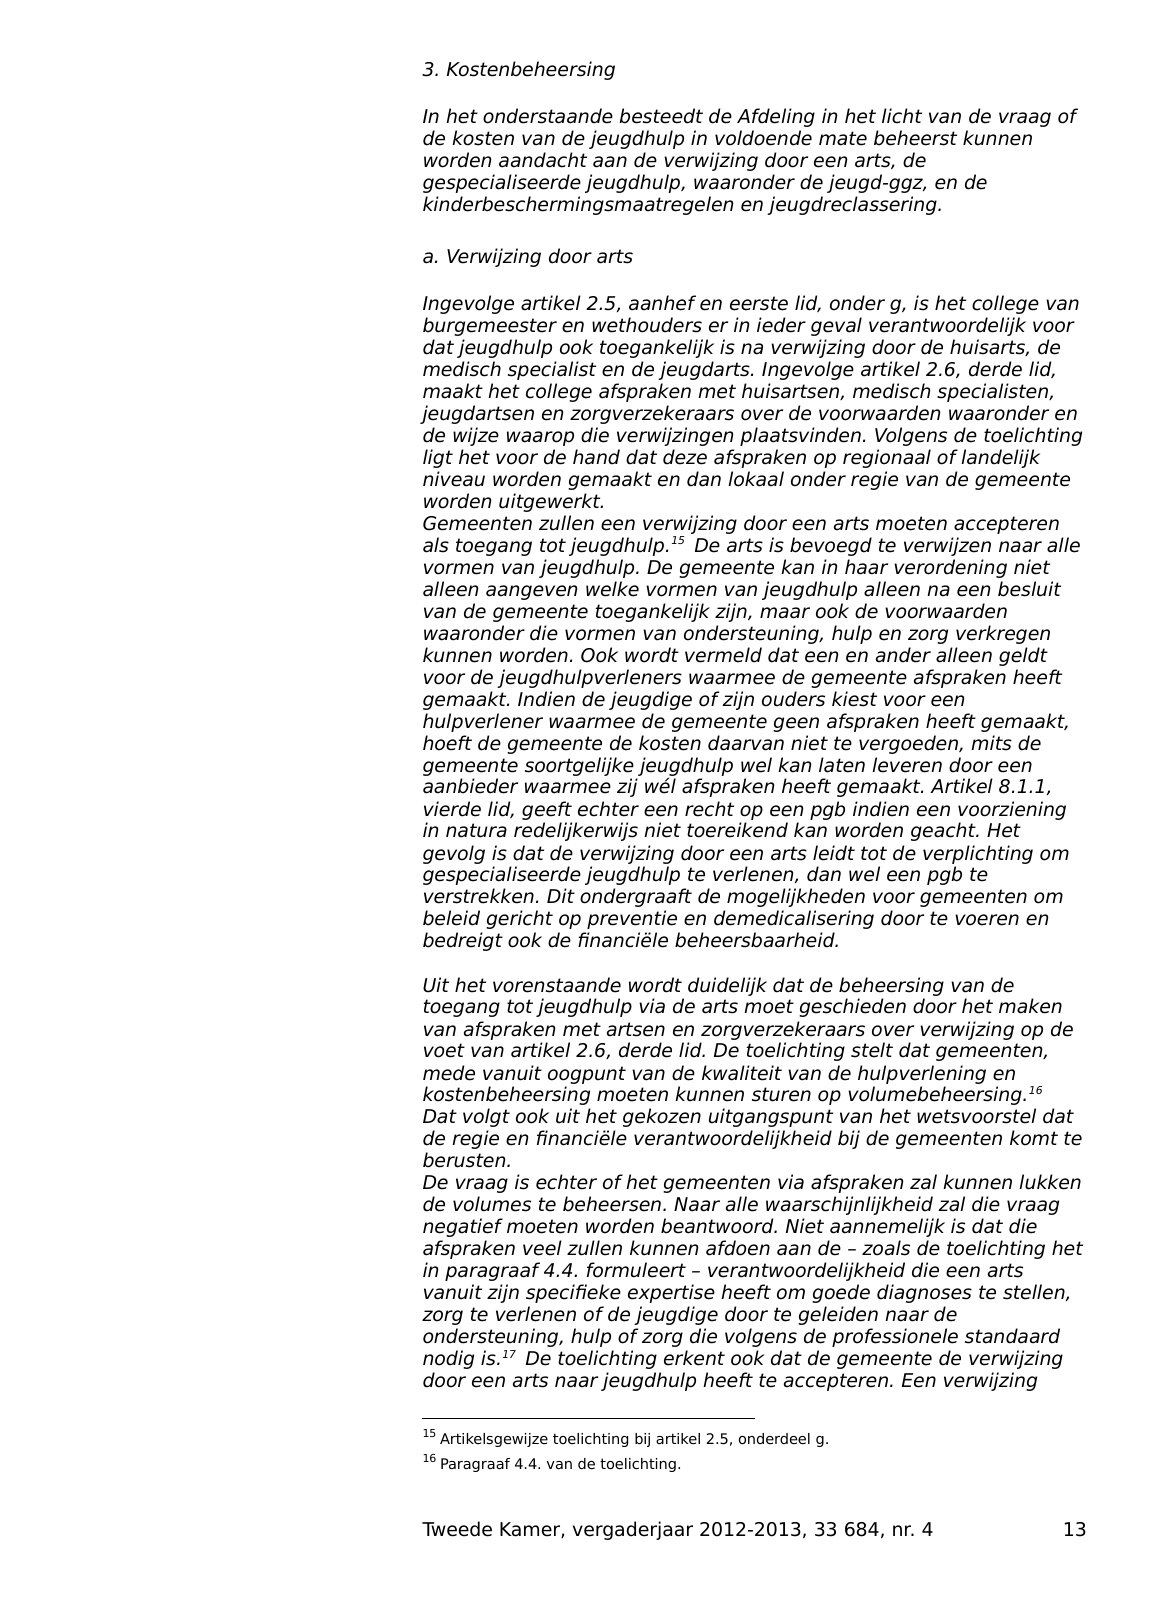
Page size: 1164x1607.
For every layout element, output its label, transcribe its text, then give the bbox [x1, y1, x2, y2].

text De vraag is echter of het gemeenten via afspraken zal kunnen lukken de volumes te beheersen. Naar alle waarschijnlijkheid zal die vraag negatief moeten worden beantwoord. Niet aannemelijk is dat die afspraken veel zullen kunnen afdoen aan de – zoals de toelichting het in paragraaf 4.4. formuleert – verantwoordelijkheid die een arts vanuit zijn specifieke expertise heeft om goede diagnoses te stellen, zorg te verlenen of de jeugdige door te geleiden naar de ondersteuning, hulp of zorg die volgens de professionele standaard nodig is. De toelichting erkent ook dat de gemeente de verwijzing door een arts naar jeugdhulp heeft te accepteren. Een verwijzing [422, 1172, 1087, 1392]
text Uit het vorenstaande wordt duidelijk dat de beheersing van de toegang tot jeugdhulp via de arts moet geschieden door het maken van afspraken met artsen en zorgverzekeraars over verwijzing op de voet van artikel 2.6, derde lid. De toelichting stelt dat gemeenten, mede vanuit oogpunt van de kwaliteit van de hulpverlening en kostenbeheersing moeten kunnen sturen op volumebeheersing. Dat volgt ook uit het gekozen uitgangspunt van het wetsvoorstel dat de regie en financiële verantwoordelijkheid bij de gemeenten komt te berusten. [422, 974, 1087, 1172]
text Paragraaf 4.4. van de toelichting. [422, 1452, 1087, 1474]
text In het onderstaande besteedt de Afdeling in het licht van de vraag of de kosten van de jeugdhulp in voldoende mate beheerst kunnen worden aandacht aan de verwijzing door een arts, de gespecialiseerde jeugdhulp, waaronder de jeugd-ggz, en de kinderbeschermingsmaatregelen en jeugdreclassering. [422, 106, 1087, 216]
subtitle 3. Kostenbeheersing [422, 59, 1087, 81]
subtitle a. Verwijzing door arts [422, 246, 1087, 268]
text Gemeenten zullen een verwijzing door een arts moeten accepteren als toegang tot jeugdhulp. De arts is bevoegd te verwijzen naar alle vormen van jeugdhulp. De gemeente kan in haar verordening niet alleen aangeven welke vormen van jeugdhulp alleen na een besluit van de gemeente toegankelijk zijn, maar ook de voorwaarden waaronder die vormen van ondersteuning, hulp en zorg verkregen kunnen worden. Ook wordt vermeld dat een en ander alleen geldt voor de jeugdhulpverleners waarmee de gemeente afspraken heeft gemaakt. Indien de jeugdige of zijn ouders kiest voor een hulpverlener waarmee de gemeente geen afspraken heeft gemaakt, hoeft de gemeente de kosten daarvan niet te vergoeden, mits de gemeente soortgelijke jeugdhulp wel kan laten leveren door een aanbieder waarmee zij wél afspraken heeft gemaakt. Artikel 8.1.1, vierde lid, geeft echter een recht op een pgb indien een voorziening in natura redelijkerwijs niet toereikend kan worden geacht. Het gevolg is dat de verwijzing door een arts leidt tot de verplichting om gespecialiseerde jeugdhulp te verlenen, dan wel een pgb te verstrekken. Dit ondergraaft de mogelijkheden voor gemeenten om beleid gericht op preventie en demedicalisering door te voeren en bedreigt ook de financiële beheersbaarheid. [422, 513, 1087, 952]
text Ingevolge artikel 2.5, aanhef en eerste lid, onder g, is het college van burgemeester en wethouders er in ieder geval verantwoordelijk voor dat jeugdhulp ook toegankelijk is na verwijzing door de huisarts, de medisch specialist en de jeugdarts. Ingevolge artikel 2.6, derde lid, maakt het college afspraken met huisartsen, medisch specialisten, jeugdartsen en zorgverzekeraars over de voorwaarden waaronder en de wijze waarop die verwijzingen plaatsvinden. Volgens de toelichting ligt het voor de hand dat deze afspraken op regionaal of landelijk niveau worden gemaakt en dan lokaal onder regie van de gemeente worden uitgewerkt. [422, 293, 1087, 513]
text Artikelsgewijze toelichting bij artikel 2.5, onderdeel g. [422, 1427, 1087, 1449]
